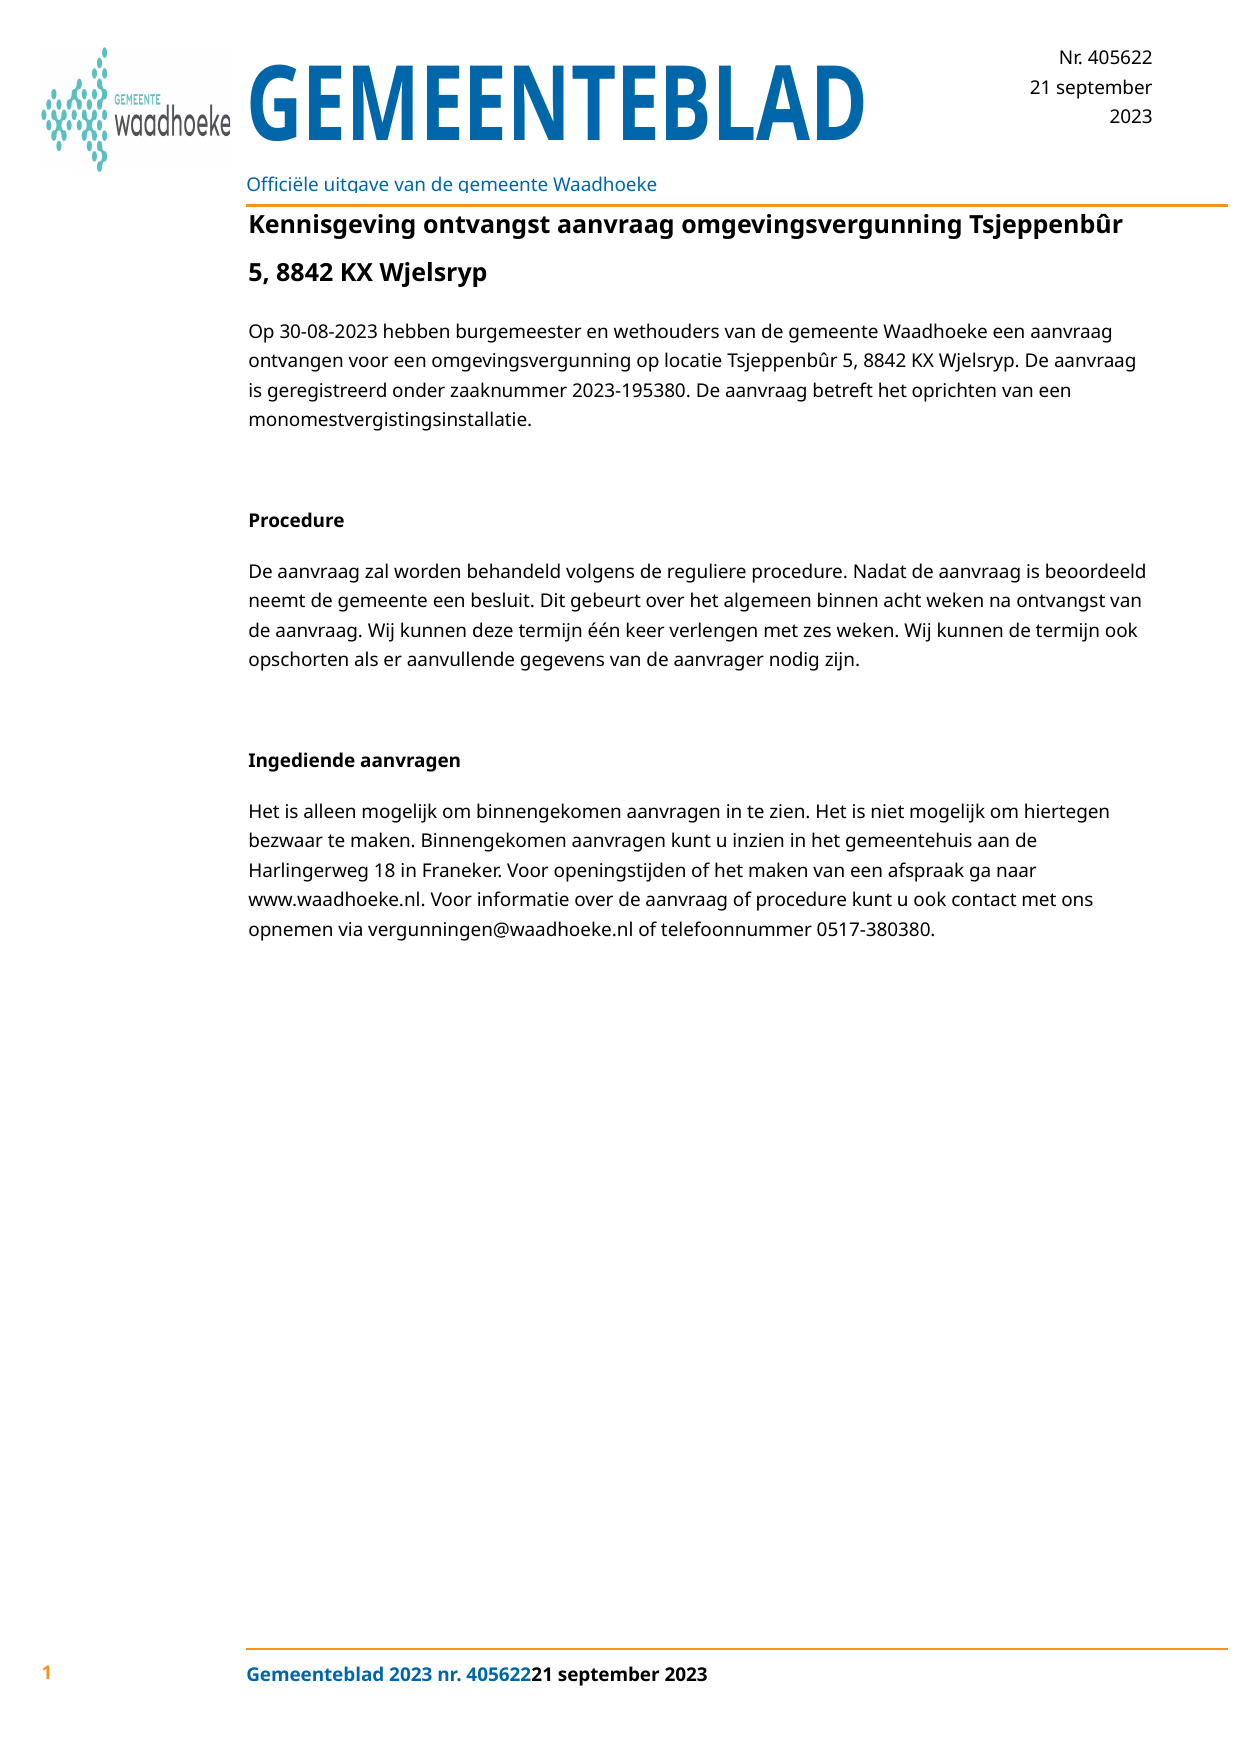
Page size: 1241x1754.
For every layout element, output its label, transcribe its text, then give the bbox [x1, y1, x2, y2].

text Procedure [248, 507, 1152, 533]
text Kennisgeving ontvangst aanvraag omgevingsvergunning Tsjeppenbûr 5, 8842 KX Wjelsryp [248, 207, 1152, 288]
text Ingediende aanvragen [248, 747, 1152, 773]
text De aanvraag zal worden behandeld volgens de reguliere procedure. Nadat de aanvraag is beoordeeld neemt de gemeente een besluit. Dit gebeurt over het algemeen binnen acht weken na ontvangst van de aanvraag. Wij kunnen deze termijn één keer verlengen met zes weken. Wij kunnen de termijn ook opschorten als er aanvullende gegevens van de aanvrager nodig zijn. [248, 558, 1152, 672]
picture [41, 47, 231, 172]
text Het is alleen mogelijk om binnengekomen aanvragen in te zien. Het is niet mogelijk om hiertegen bezwaar te maken. Binnengekomen aanvragen kunt u inzien in het gemeentehuis aan de Harlingerweg 18 in Franeker. Voor openingstijden of het maken van een afspraak ga naar www.waadhoeke.nl. Voor informatie over de aanvraag of procedure kunt u ook contact met ons opnemen via vergunningen@waadhoeke.nl of telefoonnummer 0517-380380. [248, 798, 1152, 942]
text Op 30-08-2023 hebben burgemeester en wethouders van de gemeente Waadhoeke een aanvraag ontvangen voor een omgevingsvergunning op locatie Tsjeppenbûr 5, 8842 KX Wjelsryp. De aanvraag is geregistreerd onder zaaknummer 2023-195380. De aanvraag betreft het oprichten van een monomestvergistingsinstallatie. [248, 318, 1152, 432]
